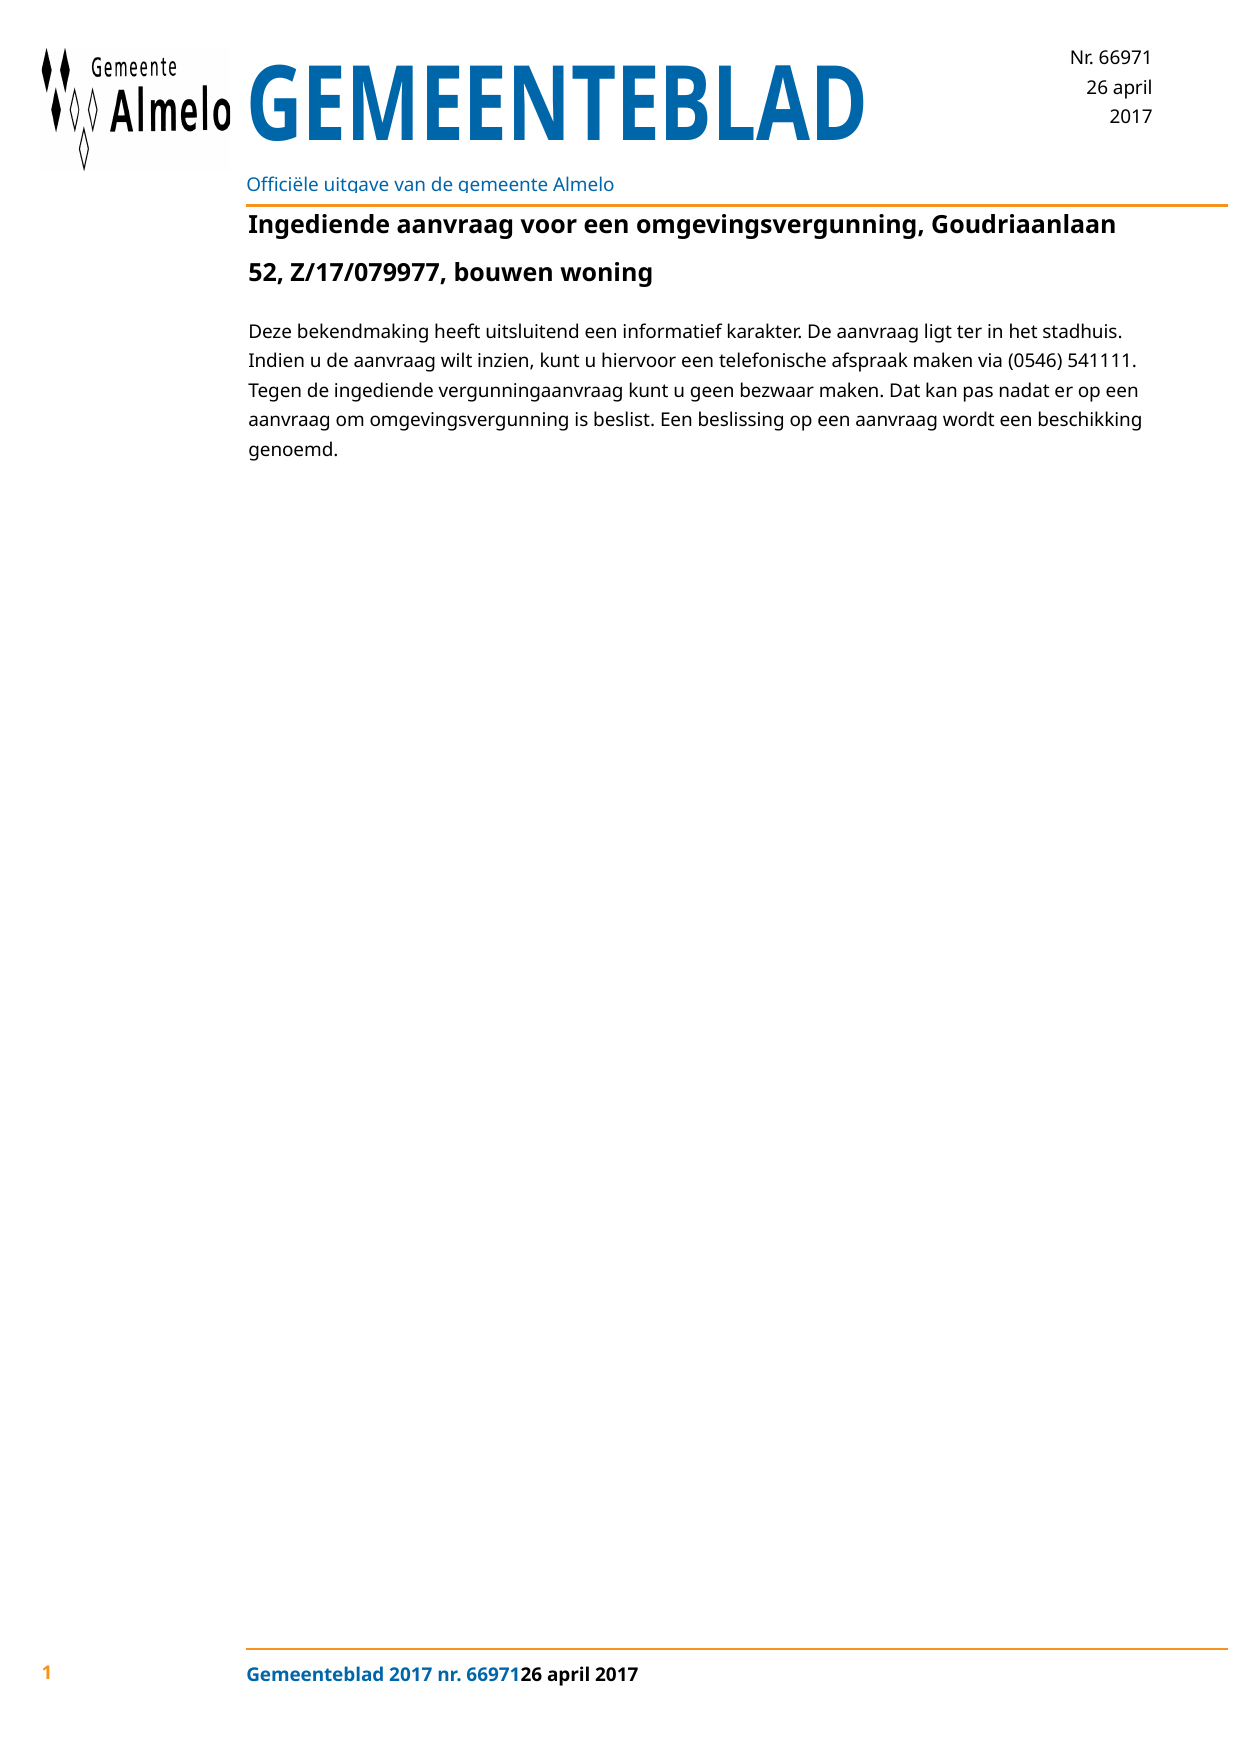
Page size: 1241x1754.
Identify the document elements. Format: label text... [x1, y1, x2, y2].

text Deze bekendmaking heeft uitsluitend een informatief karakter. De aanvraag ligt ter in het stadhuis. Indien u de aanvraag wilt inzien, kunt u hiervoor een telefonische afspraak maken via (0546) 541111. Tegen de ingediende vergunningaanvraag kunt u geen bezwaar maken. Dat kan pas nadat er op een aanvraag om omgevingsvergunning is beslist. Een beslissing op een aanvraag wordt een beschikking genoemd. [248, 318, 1152, 462]
text Ingediende aanvraag voor een omgevingsvergunning, Goudriaanlaan 52, Z/17/079977, bouwen woning [248, 207, 1152, 288]
picture [41, 47, 231, 172]
